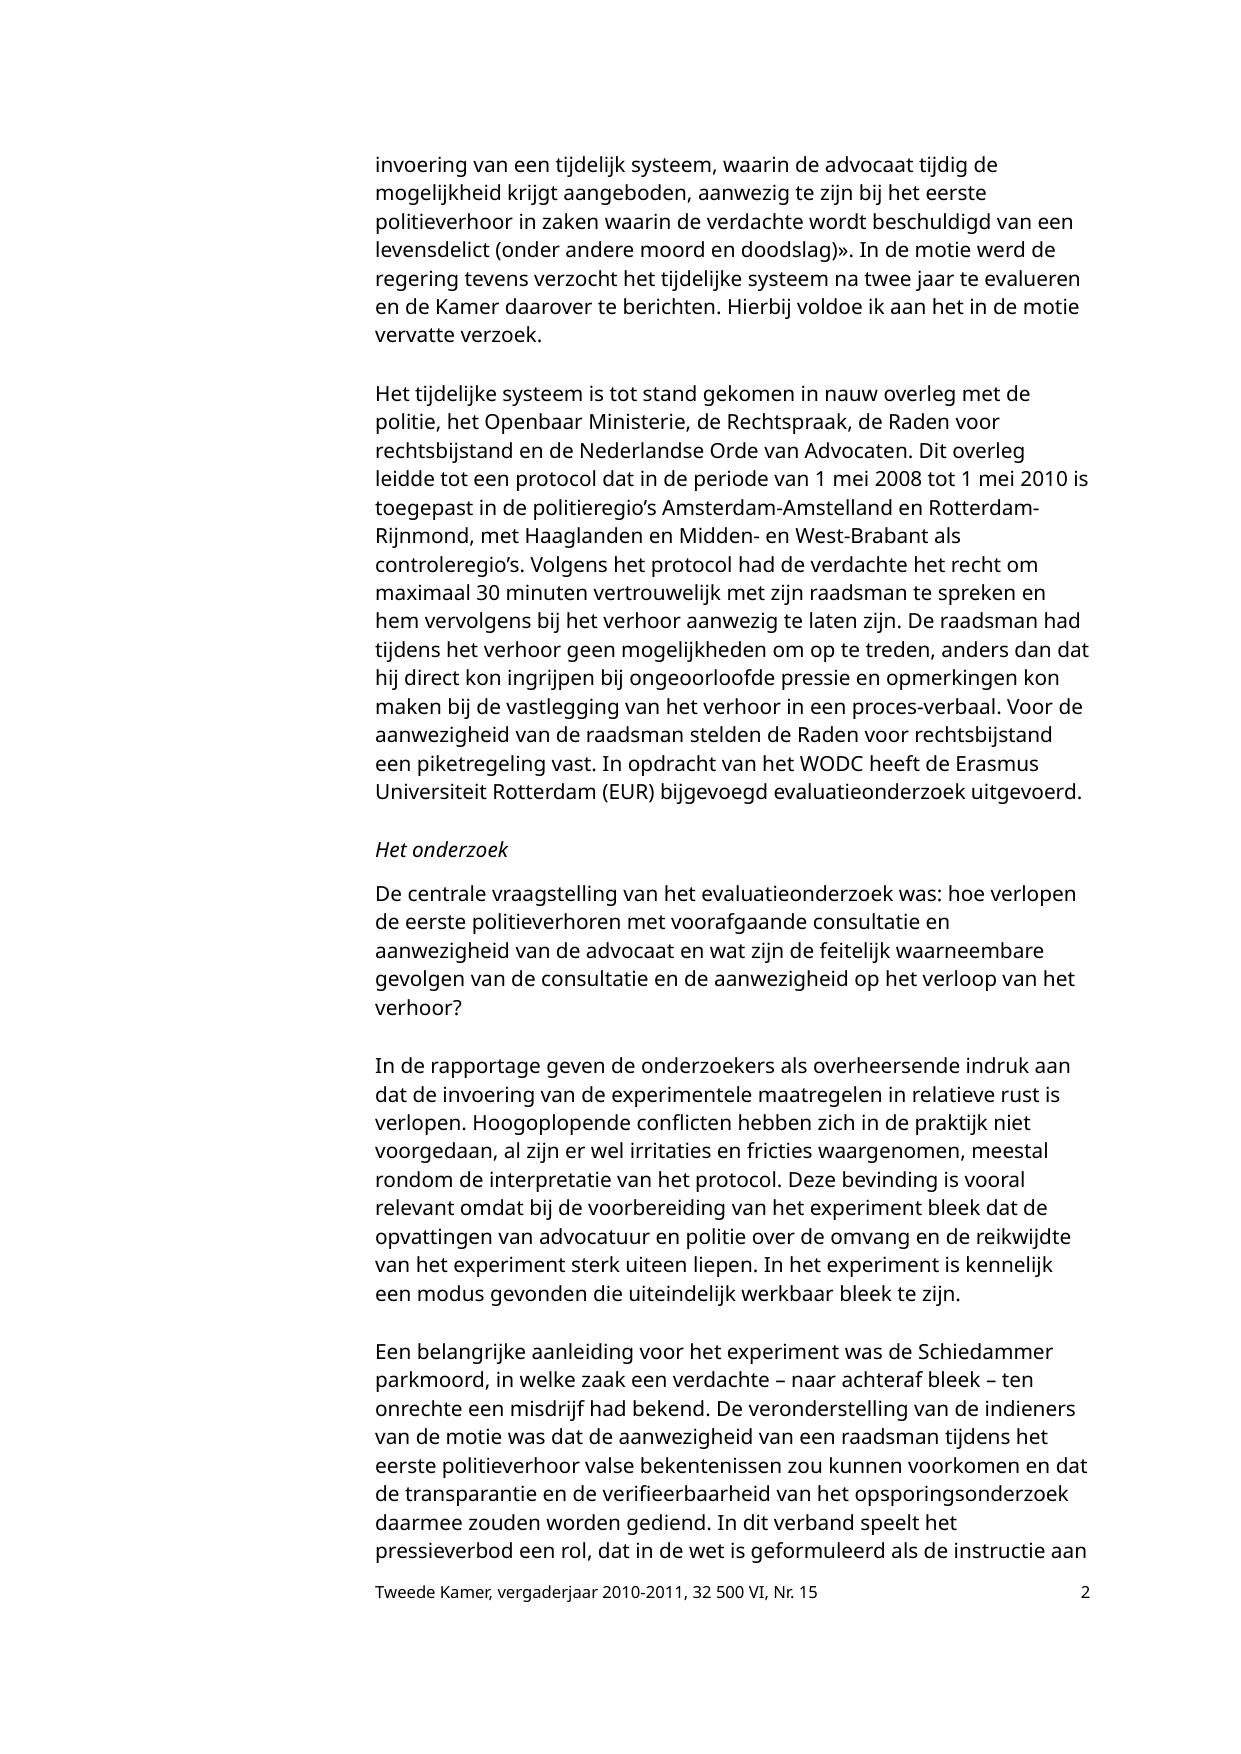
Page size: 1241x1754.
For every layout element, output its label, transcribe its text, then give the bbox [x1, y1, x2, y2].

text invoering van een tijdelijk systeem, waarin de advocaat tijdig de mogelijkheid krijgt aangeboden, aanwezig te zijn bij het eerste politieverhoor in zaken waarin de verdachte wordt beschuldigd van een levensdelict (onder andere moord en doodslag)». In de motie werd de regering tevens verzocht het tijdelijke systeem na twee jaar te evalueren en de Kamer daarover te berichten. Hierbij voldoe ik aan het in de motie vervatte verzoek. [375, 150, 1090, 349]
text Een belangrijke aanleiding voor het experiment was de Schiedammer parkmoord, in welke zaak een verdachte – naar achteraf bleek – ten onrechte een misdrijf had bekend. De veronderstelling van de indieners van de motie was dat de aanwezigheid van een raadsman tijdens het eerste politieverhoor valse bekentenissen zou kunnen voorkomen en dat de transparantie en de verifieerbaarheid van het opsporingsonderzoek daarmee zouden worden gediend. In dit verband speelt het pressieverbod een rol, dat in de wet is geformuleerd als de instructie aan [375, 1337, 1090, 1565]
text Het tijdelijke systeem is tot stand gekomen in nauw overleg met de politie, het Openbaar Ministerie, de Rechtspraak, de Raden voor rechtsbijstand en de Nederlandse Orde van Advocaten. Dit overleg leidde tot een protocol dat in de periode van 1 mei 2008 tot 1 mei 2010 is toegepast in de politieregio’s Amsterdam-Amstelland en Rotterdam-Rijnmond, met Haaglanden en Midden- en West-Brabant als controleregio’s. Volgens het protocol had de verdachte het recht om maximaal 30 minuten vertrouwelijk met zijn raadsman te spreken en hem vervolgens bij het verhoor aanwezig te laten zijn. De raadsman had tijdens het verhoor geen mogelijkheden om op te treden, anders dan dat hij direct kon ingrijpen bij ongeoorloofde pressie en opmerkingen kon maken bij de vastlegging van het verhoor in een proces-verbaal. Voor de aanwezigheid van de raadsman stelden de Raden voor rechtsbijstand een piketregeling vast. In opdracht van het WODC heeft de Erasmus Universiteit Rotterdam (EUR) bijgevoegd evaluatieonderzoek uitgevoerd. [375, 379, 1090, 806]
text In de rapportage geven de onderzoekers als overheersende indruk aan dat de invoering van de experimentele maatregelen in relatieve rust is verlopen. Hoogoplopende conflicten hebben zich in de praktijk niet voorgedaan, al zijn er wel irritaties en fricties waargenomen, meestal rondom de interpretatie van het protocol. Deze bevinding is vooral relevant omdat bij de voorbereiding van het experiment bleek dat de opvattingen van advocatuur en politie over de omvang en de reikwijdte van het experiment sterk uiteen liepen. In het experiment is kennelijk een modus gevonden die uiteindelijk werkbaar bleek te zijn. [375, 1051, 1090, 1307]
text Het onderzoek [375, 836, 1090, 864]
text De centrale vraagstelling van het evaluatieonderzoek was: hoe verlopen de eerste politieverhoren met voorafgaande consultatie en aanwezigheid van de advocaat en wat zijn de feitelijk waarneembare gevolgen van de consultatie en de aanwezigheid op het verloop van het verhoor? [375, 879, 1090, 1021]
